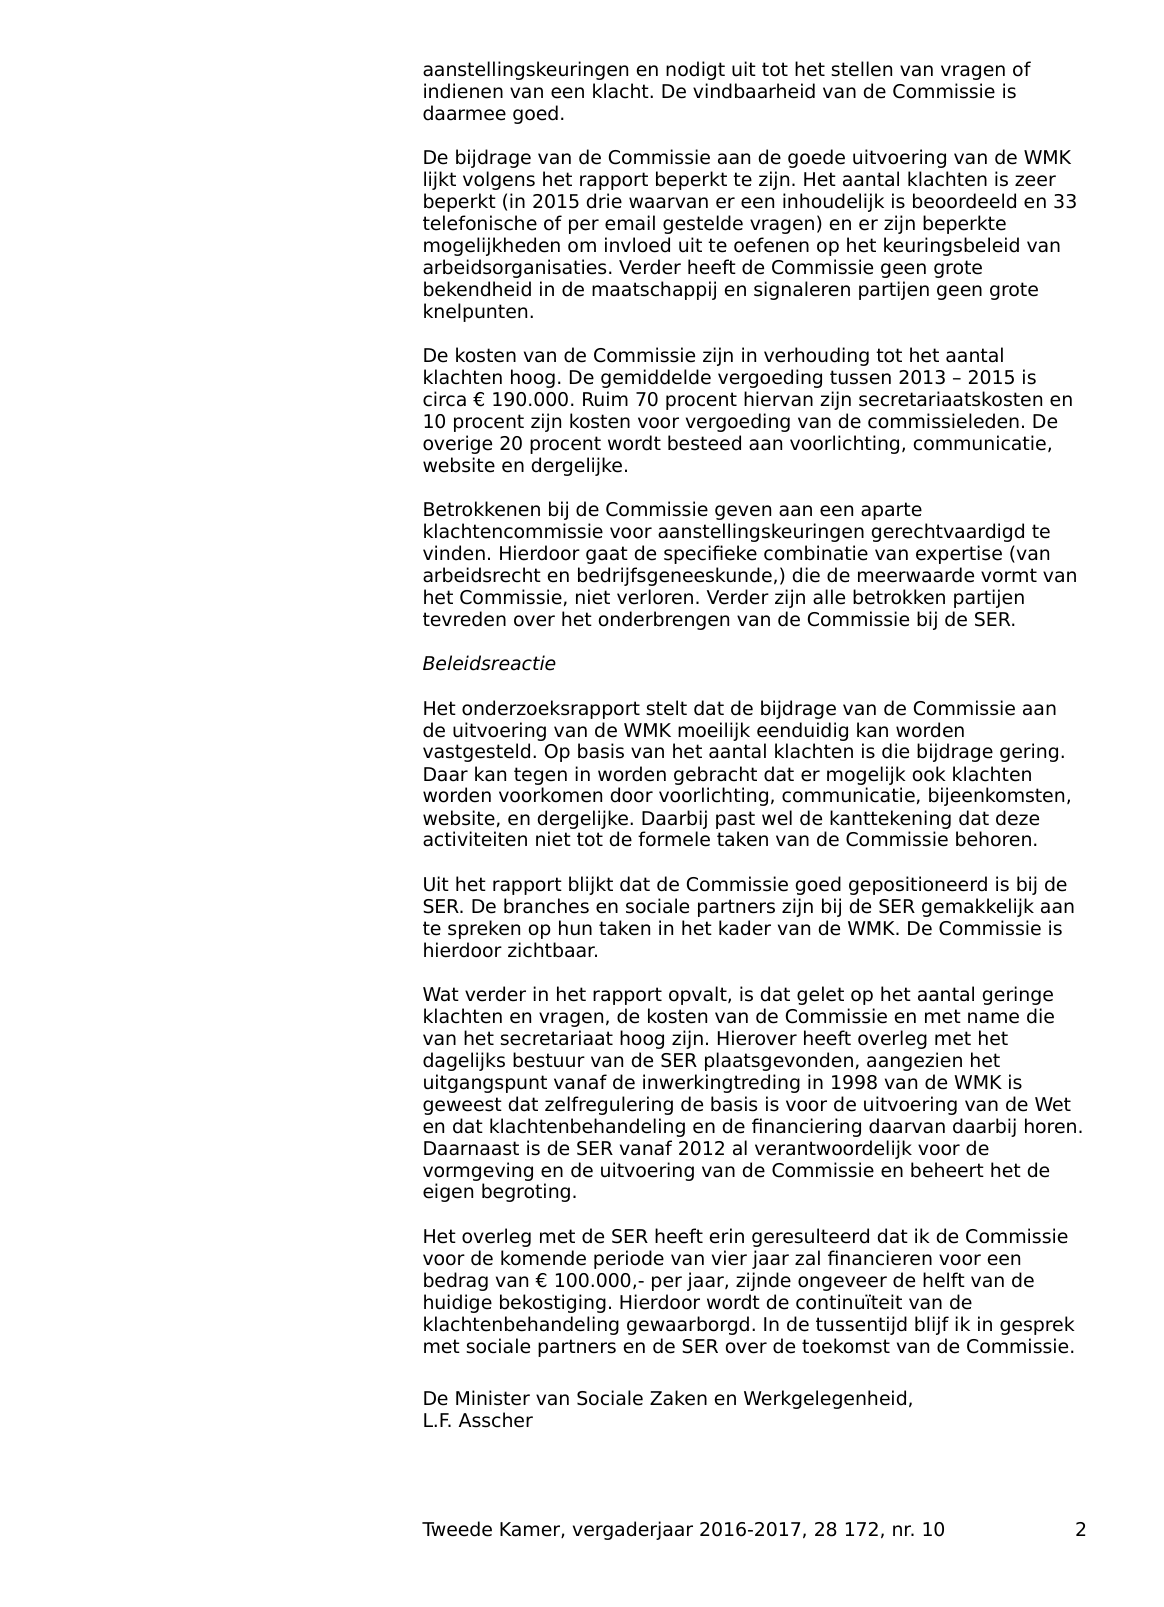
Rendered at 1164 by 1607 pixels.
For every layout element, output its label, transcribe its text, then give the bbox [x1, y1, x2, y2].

text Wat verder in het rapport opvalt, is dat gelet op het aantal geringe klachten en vragen, de kosten van de Commissie en met name die van het secretariaat hoog zijn. Hierover heeft overleg met het dagelijks bestuur van de SER plaatsgevonden, aangezien het uitgangspunt vanaf de inwerkingtreding in 1998 van de WMK is geweest dat zelfregulering de basis is voor de uitvoering van de Wet en dat klachtenbehandeling en de financiering daarvan daarbij horen. Daarnaast is de SER vanaf 2012 al verantwoordelijk voor de vormgeving en de uitvoering van de Commissie en beheert het de eigen begroting. [422, 984, 1087, 1203]
text Het overleg met de SER heeft erin geresulteerd dat ik de Commissie voor de komende periode van vier jaar zal financieren voor een bedrag van € 100.000,- per jaar, zijnde ongeveer de helft van de huidige bekostiging. Hierdoor wordt de continuïteit van de klachtenbehandeling gewaarborgd. In de tussentijd blijf ik in gesprek met sociale partners en de SER over de toekomst van de Commissie. [422, 1226, 1087, 1357]
text De kosten van de Commissie zijn in verhouding tot het aantal klachten hoog. De gemiddelde vergoeding tussen 2013 – 2015 is circa € 190.000. Ruim 70 procent hiervan zijn secretariaatskosten en 10 procent zijn kosten voor vergoeding van de commissieleden. De overige 20 procent wordt besteed aan voorlichting, communicatie, website en dergelijke. [422, 345, 1087, 477]
text aanstellingskeuringen en nodigt uit tot het stellen van vragen of indienen van een klacht. De vindbaarheid van de Commissie is daarmee goed. [422, 59, 1087, 125]
text Uit het rapport blijkt dat de Commissie goed gepositioneerd is bij de SER. De branches en sociale partners zijn bij de SER gemakkelijk aan te spreken op hun taken in het kader van de WMK. De Commissie is hierdoor zichtbaar. [422, 873, 1087, 961]
text De bijdrage van de Commissie aan de goede uitvoering van de WMK lijkt volgens het rapport beperkt te zijn. Het aantal klachten is zeer beperkt (in 2015 drie waarvan er een inhoudelijk is beoordeeld en 33 telefonische of per email gestelde vragen) en er zijn beperkte mogelijkheden om invloed uit te oefenen op het keuringsbeleid van arbeidsorganisaties. Verder heeft de Commissie geen grote bekendheid in de maatschappij en signaleren partijen geen grote knelpunten. [422, 147, 1087, 323]
text Betrokkenen bij de Commissie geven aan een aparte klachtencommissie voor aanstellingskeuringen gerechtvaardigd te vinden. Hierdoor gaat de specifieke combinatie van expertise (van arbeidsrecht en bedrijfsgeneeskunde,) die de meerwaarde vormt van het Commissie, niet verloren. Verder zijn alle betrokken partijen tevreden over het onderbrengen van de Commissie bij de SER. [422, 499, 1087, 631]
text De Minister van Sociale Zaken en Werkgelegenheid, L.F. Asscher [422, 1387, 1087, 1431]
subtitle Beleidsreactie [422, 653, 1087, 675]
text Het onderzoeksrapport stelt dat de bijdrage van de Commissie aan de uitvoering van de WMK moeilijk eenduidig kan worden vastgesteld. Op basis van het aantal klachten is die bijdrage gering. Daar kan tegen in worden gebracht dat er mogelijk ook klachten worden voorkomen door voorlichting, communicatie, bijeenkomsten, website, en dergelijke. Daarbij past wel de kanttekening dat deze activiteiten niet tot de formele taken van de Commissie behoren. [422, 697, 1087, 851]
